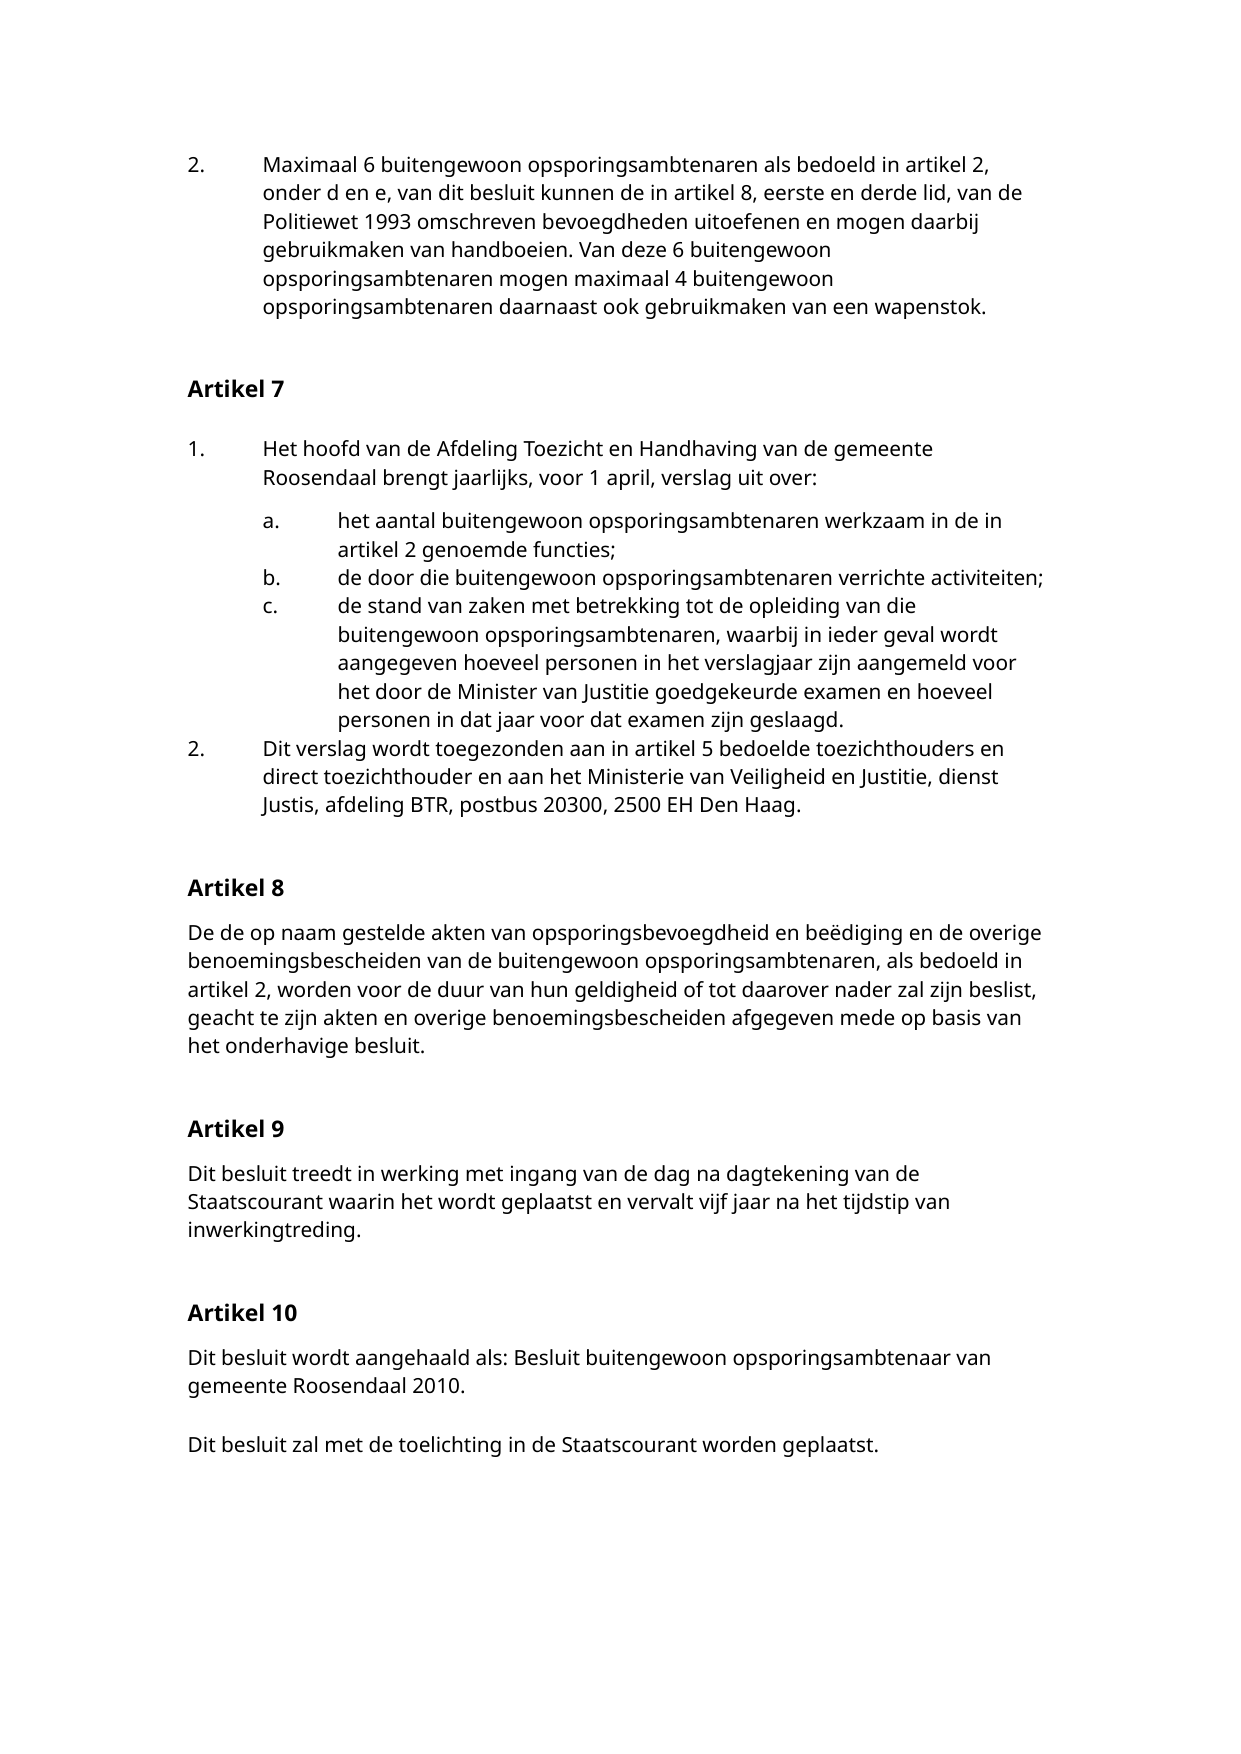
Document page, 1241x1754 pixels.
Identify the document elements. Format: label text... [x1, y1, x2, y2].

subtitle Artikel 8 [187, 872, 1053, 903]
text De de op naam gestelde akten van opsporingsbevoegdheid en beëdiging en de overige benoemingsbescheiden van de buitengewoon opsporingsambtenaren, als bedoeld in artikel 2, worden voor de duur van hun geldigheid of tot daarover nader zal zijn beslist, geacht te zijn akten en overige benoemingsbescheiden afgegeven mede op basis van het onderhavige besluit. [187, 918, 1053, 1060]
list Dit verslag wordt toegezonden aan in artikel 5 bedoelde toezichthouders en direct toezichthouder en aan het Ministerie van Veiligheid en Justitie, dienst Justis, afdeling BTR, postbus 20300, 2500 EH Den Haag. [187, 734, 1053, 819]
text Dit besluit zal met de toelichting in de Staatscourant worden geplaatst. [187, 1430, 1053, 1458]
list Maximaal 6 buitengewoon opsporingsambtenaren als bedoeld in artikel 2, onder d en e, van dit besluit kunnen de in artikel 8, eerste en derde lid, van de Politiewet 1993 omschreven bevoegdheden uitoefenen en mogen daarbij gebruikmaken van handboeien. Van deze 6 buitengewoon opsporingsambtenaren mogen maximaal 4 buitengewoon opsporingsambtenaren daarnaast ook gebruikmaken van een wapenstok. [187, 150, 1053, 321]
text Dit besluit treedt in werking met ingang van de dag na dagtekening van de Staatscourant waarin het wordt geplaatst en vervalt vijf jaar na het tijdstip van inwerkingtreding. [187, 1159, 1053, 1244]
subtitle Artikel 10 [187, 1297, 1053, 1328]
list de stand van zaken met betrekking tot de opleiding van die buitengewoon opsporingsambtenaren, waarbij in ieder geval wordt aangegeven hoeveel personen in het verslagjaar zijn aangemeld voor het door de Minister van Justitie goedgekeurde examen en hoeveel personen in dat jaar voor dat examen zijn geslaagd. [262, 592, 1053, 734]
subtitle Artikel 7 [187, 373, 1053, 404]
list Het hoofd van de Afdeling Toezicht en Handhaving van de gemeente Roosendaal brengt jaarlijks, voor 1 april, verslag uit over: [187, 434, 1053, 491]
text Dit besluit wordt aangehaald als: Besluit buitengewoon opsporingsambtenaar van gemeente Roosendaal 2010. [187, 1343, 1053, 1400]
list het aantal buitengewoon opsporingsambtenaren werkzaam in de in artikel 2 genoemde functies; [262, 506, 1053, 563]
list de door die buitengewoon opsporingsambtenaren verrichte activiteiten; [262, 563, 1053, 592]
subtitle Artikel 9 [187, 1112, 1053, 1144]
